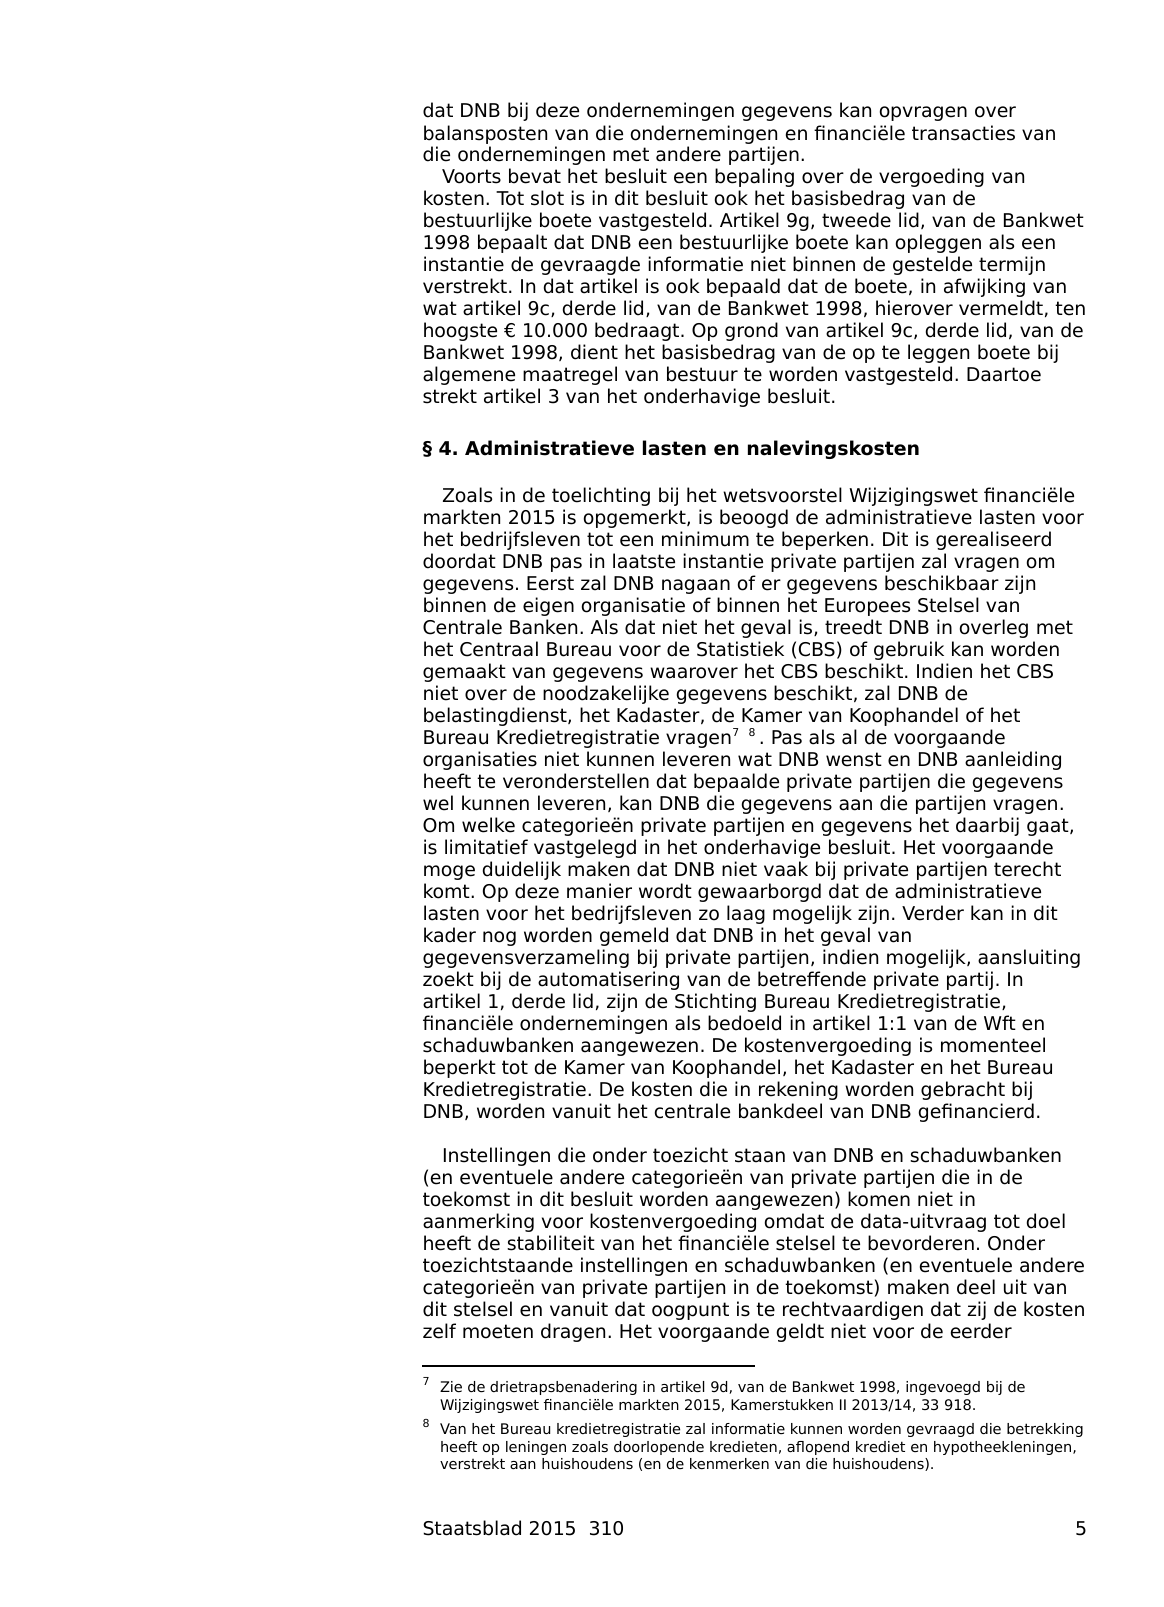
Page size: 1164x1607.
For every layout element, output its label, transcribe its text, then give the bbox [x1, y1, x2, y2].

text Zie de drietrapsbenadering in artikel 9d, van de Bankwet 1998, ingevoegd bij de Wijzigingswet financiële markten 2015, Kamerstukken II 2013/14, 33 918. [422, 1375, 1087, 1414]
text dat DNB bij deze ondernemingen gegevens kan opvragen over balansposten van die ondernemingen en financiële transacties van die ondernemingen met andere partijen. [422, 100, 1087, 166]
text Instellingen die onder toezicht staan van DNB en schaduwbanken (en eventuele andere categorieën van private partijen die in de toekomst in dit besluit worden aangewezen) komen niet in aanmerking voor kostenvergoeding omdat de data-uitvraag tot doel heeft de stabiliteit van het financiële stelsel te bevorderen. Onder toezichtstaande instellingen en schaduwbanken (en eventuele andere categorieën van private partijen in de toekomst) maken deel uit van dit stelsel en vanuit dat oogpunt is te rechtvaardigen dat zij de kosten zelf moeten dragen. Het voorgaande geldt niet voor de eerder [422, 1145, 1087, 1342]
text Voorts bevat het besluit een bepaling over de vergoeding van kosten. Tot slot is in dit besluit ook het basisbedrag van de bestuurlijke boete vastgesteld. Artikel 9g, tweede lid, van de Bankwet 1998 bepaalt dat DNB een bestuurlijke boete kan opleggen als een instantie de gevraagde informatie niet binnen de gestelde termijn verstrekt. In dat artikel is ook bepaald dat de boete, in afwijking van wat artikel 9c, derde lid, van de Bankwet 1998, hierover vermeldt, ten hoogste € 10.000 bedraagt. Op grond van artikel 9c, derde lid, van de Bankwet 1998, dient het basisbedrag van de op te leggen boete bij algemene maatregel van bestuur te worden vastgesteld. Daartoe strekt artikel 3 van het onderhavige besluit. [422, 166, 1087, 408]
text Zoals in de toelichting bij het wetsvoorstel Wijzigingswet financiële markten 2015 is opgemerkt, is beoogd de administratieve lasten voor het bedrijfsleven tot een minimum te beperken. Dit is gerealiseerd doordat DNB pas in laatste instantie private partijen zal vragen om gegevens. Eerst zal DNB nagaan of er gegevens beschikbaar zijn binnen de eigen organisatie of binnen het Europees Stelsel van Centrale Banken. Als dat niet het geval is, treedt DNB in overleg met het Centraal Bureau voor de Statistiek (CBS) of gebruik kan worden gemaakt van gegevens waarover het CBS beschikt. Indien het CBS niet over de noodzakelijke gegevens beschikt, zal DNB de belastingdienst, het Kadaster, de Kamer van Koophandel of het Bureau Kredietregistratie vragen . Pas als al de voorgaande organisaties niet kunnen leveren wat DNB wenst en DNB aanleiding heeft te veronderstellen dat bepaalde private partijen die gegevens wel kunnen leveren, kan DNB die gegevens aan die partijen vragen. Om welke categorieën private partijen en gegevens het daarbij gaat, is limitatief vastgelegd in het onderhavige besluit. Het voorgaande moge duidelijk maken dat DNB niet vaak bij private partijen terecht komt. Op deze manier wordt gewaarborgd dat de administratieve lasten voor het bedrijfsleven zo laag mogelijk zijn. Verder kan in dit kader nog worden gemeld dat DNB in het geval van gegevensverzameling bij private partijen, indien mogelijk, aansluiting zoekt bij de automatisering van de betreffende private partij. In artikel 1, derde lid, zijn de Stichting Bureau Kredietregistratie, financiële ondernemingen als bedoeld in artikel 1:1 van de Wft en schaduwbanken aangewezen. De kostenvergoeding is momenteel beperkt tot de Kamer van Koophandel, het Kadaster en het Bureau Kredietregistratie. De kosten die in rekening worden gebracht bij DNB, worden vanuit het centrale bankdeel van DNB gefinancierd. [422, 485, 1087, 1122]
subtitle § 4. Administratieve lasten en nalevingskosten [422, 438, 1087, 460]
text Van het Bureau kredietregistratie zal informatie kunnen worden gevraagd die betrekking heeft op leningen zoals doorlopende kredieten, aflopend krediet en hypotheekleningen, verstrekt aan huishoudens (en de kenmerken van die huishoudens). [422, 1417, 1087, 1473]
